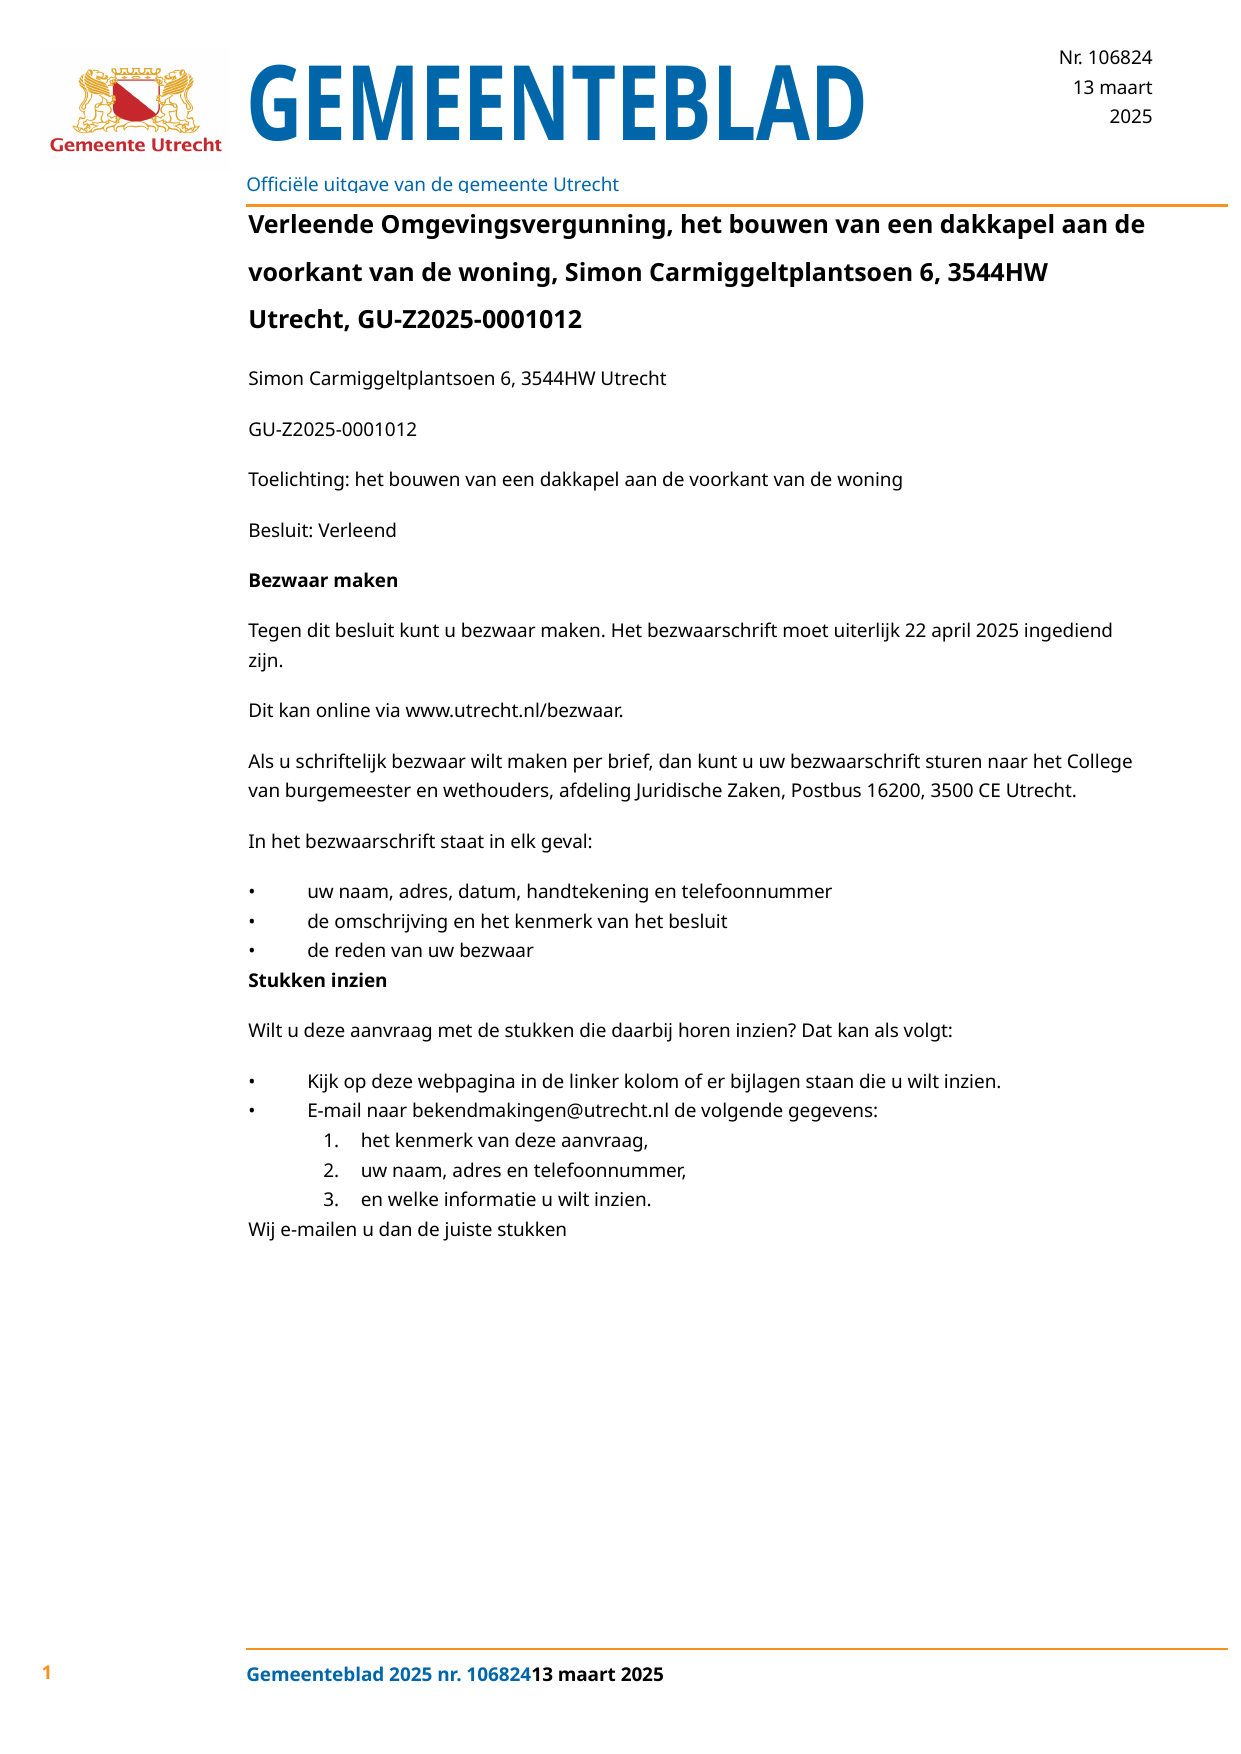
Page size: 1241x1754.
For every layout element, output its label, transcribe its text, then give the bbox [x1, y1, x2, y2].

list Kijk op deze webpagina in de linker kolom of er bijlagen staan die u wilt inzien. [248, 1068, 1152, 1094]
text Besluit: Verleend [248, 517, 1152, 542]
text Wilt u deze aanvraag met de stukken die daarbij horen inzien? Dat kan als volgt: [248, 1018, 1152, 1043]
list uw naam, adres en telefoonnummer, [323, 1157, 1152, 1182]
list uw naam, adres, datum, handtekening en telefoonnummer [248, 878, 1152, 904]
text In het bezwaarschrift staat in elk geval: [248, 828, 1152, 854]
list E-mail naar bekendmakingen@utrecht.nl de volgende gegevens: [248, 1098, 1152, 1123]
text Wij e-mailen u dan de juiste stukken [248, 1216, 1152, 1242]
text Bezwaar maken [248, 567, 1152, 593]
text GU-Z2025-0001012 [248, 416, 1152, 442]
text Stukken inzien [248, 967, 1152, 993]
text Toelichting: het bouwen van een dakkapel aan de voorkant van de woning [248, 466, 1152, 492]
text Als u schriftelijk bezwaar wilt maken per brief, dan kunt u uw bezwaarschrift sturen naar het College van burgemeester en wethouders, afdeling Juridische Zaken, Postbus 16200, 3500 CE Utrecht. [248, 748, 1152, 803]
list het kenmerk van deze aanvraag, [323, 1127, 1152, 1153]
list en welke informatie u wilt inzien. [323, 1186, 1152, 1212]
text Tegen dit besluit kunt u bezwaar maken. Het bezwaarschrift moet uiterlijk 22 april 2025 ingediend zijn. [248, 618, 1152, 673]
text Dit kan online via www.utrecht.nl/bezwaar. [248, 698, 1152, 723]
text Simon Carmiggeltplantsoen 6, 3544HW Utrecht [248, 366, 1152, 391]
list de reden van uw bezwaar [248, 938, 1152, 963]
text Verleende Omgevingsvergunning, het bouwen van een dakkapel aan de voorkant van de woning, Simon Carmiggeltplantsoen 6, 3544HW Utrecht, GU-Z2025-0001012 [248, 207, 1152, 336]
picture [41, 47, 231, 172]
list de omschrijving en het kenmerk van het besluit [248, 908, 1152, 934]
